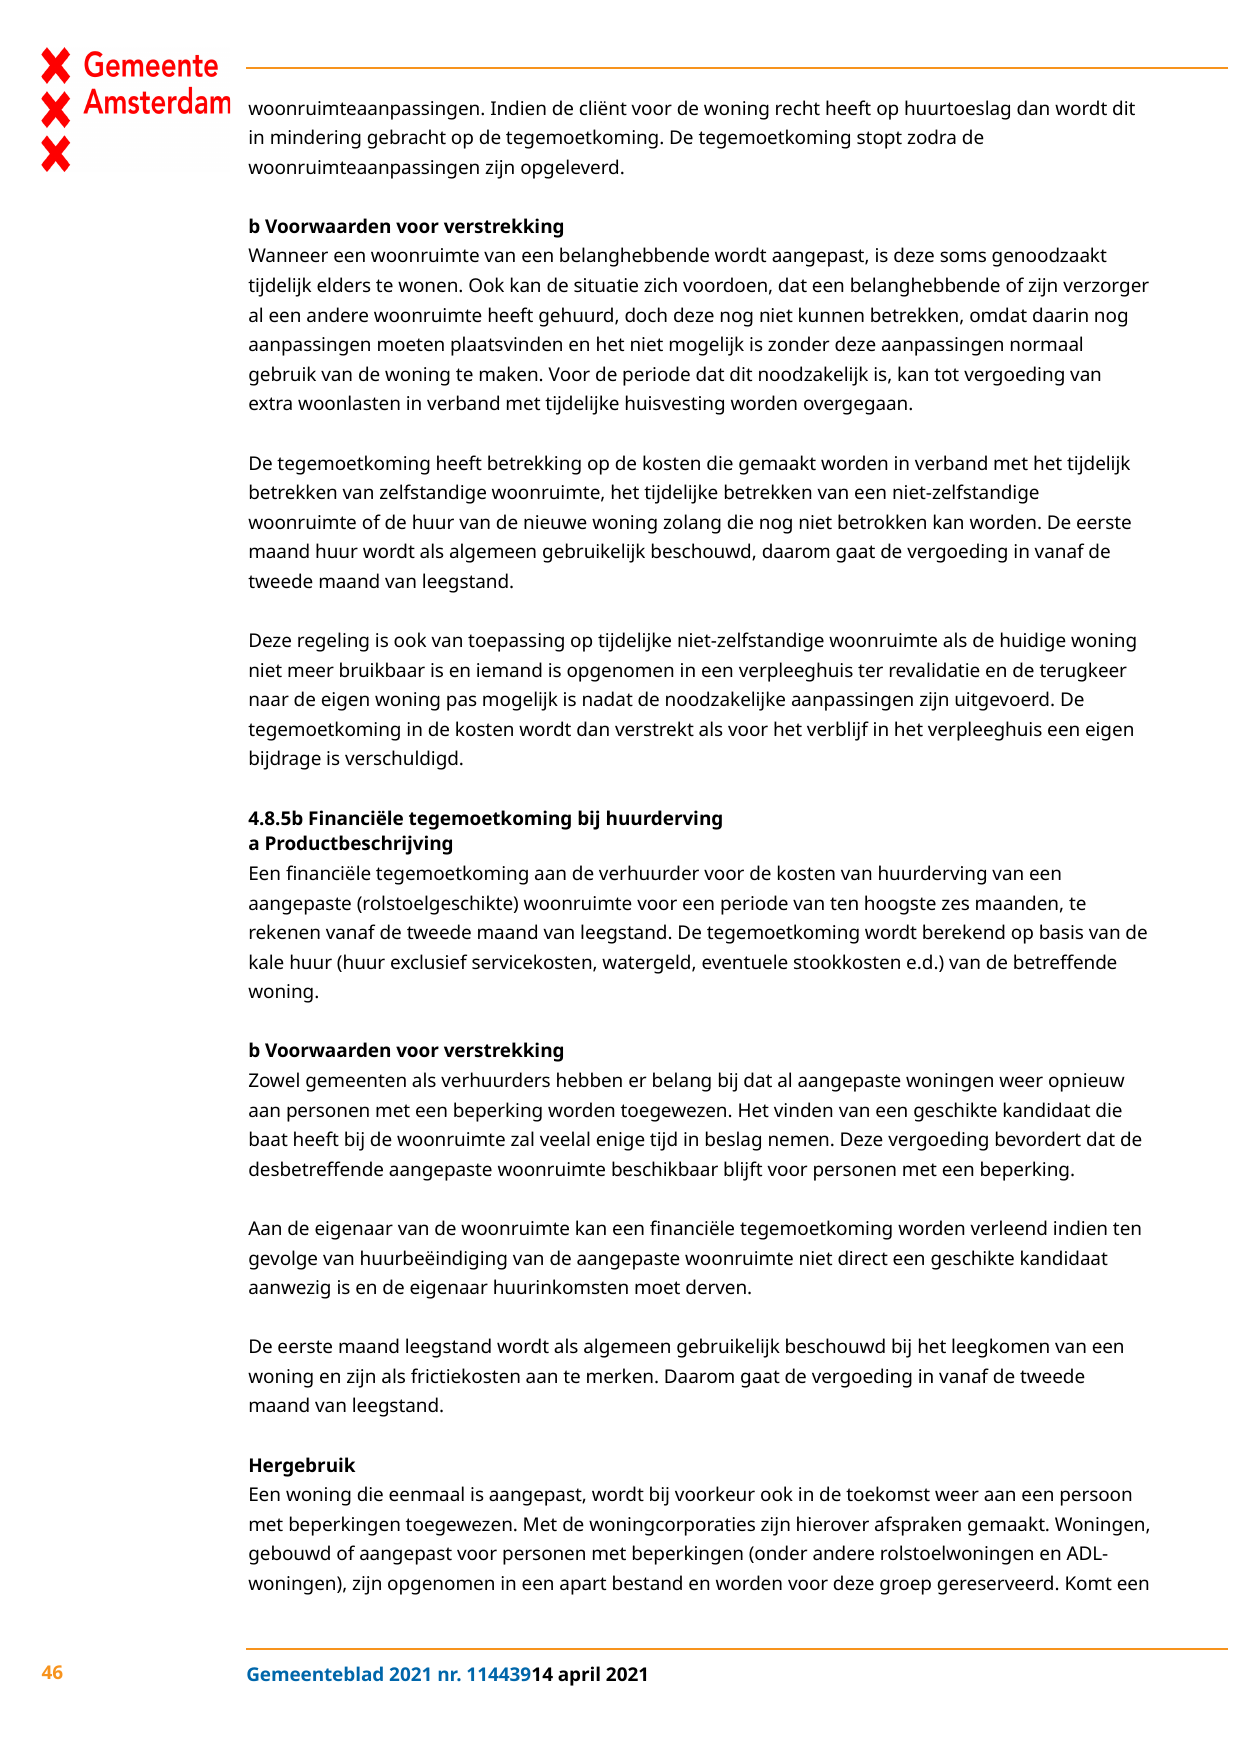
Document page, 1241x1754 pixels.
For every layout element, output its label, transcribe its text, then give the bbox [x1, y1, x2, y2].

text Hergebruik [248, 1452, 1152, 1477]
text Deze regeling is ook van toepassing op tijdelijke niet-zelfstandige woonruimte als de huidige woning niet meer bruikbaar is en iemand is opgenomen in een verpleeghuis ter revalidatie en de terugkeer naar de eigen woning pas mogelijk is nadat de noodzakelijke aanpassingen zijn uitgevoerd. De tegemoetkoming in de kosten wordt dan verstrekt als voor het verblijf in het verpleeghuis een eigen bijdrage is verschuldigd. [248, 627, 1152, 771]
text Zowel gemeenten als verhuurders hebben er belang bij dat al aangepaste woningen weer opnieuw aan personen met een beperking worden toegewezen. Het vinden van een geschikte kandidaat die baat heeft bij de woonruimte zal veelal enige tijd in beslag nemen. Deze vergoeding bevordert dat de desbetreffende aangepaste woonruimte beschikbaar blijft voor personen met een beperking. [248, 1067, 1152, 1182]
text De tegemoetkoming heeft betrekking op de kosten die gemaakt worden in verband met het tijdelijk betrekken van zelfstandige woonruimte, het tijdelijke betrekken van een niet-zelfstandige woonruimte of de huur van de nieuwe woning zolang die nog niet betrokken kan worden. De eerste maand huur wordt als algemeen gebruikelijk beschouwd, daarom gaat de vergoeding in vanaf de tweede maand van leegstand. [248, 450, 1152, 594]
text Een financiële tegemoetkoming aan de verhuurder voor de kosten van huurderving van een aangepaste (rolstoelgeschikte) woonruimte voor een periode van ten hoogste zes maanden, te rekenen vanaf de tweede maand van leegstand. De tegemoetkoming wordt berekend op basis van de kale huur (huur exclusief servicekosten, watergeld, eventuele stookkosten e.d.) van de betreffende woning. [248, 860, 1152, 1004]
text Wanneer een woonruimte van een belanghebbende wordt aangepast, is deze soms genoodzaakt tijdelijk elders te wonen. Ook kan de situatie zich voordoen, dat een belanghebbende of zijn verzorger al een andere woonruimte heeft gehuurd, doch deze nog niet kunnen betrekken, omdat daarin nog aanpassingen moeten plaatsvinden en het niet mogelijk is zonder deze aanpassingen normaal gebruik van de woning te maken. Voor de periode dat dit noodzakelijk is, kan tot vergoeding van extra woonlasten in verband met tijdelijke huisvesting worden overgegaan. [248, 243, 1152, 416]
text De eerste maand leegstand wordt als algemeen gebruikelijk beschouwd bij het leegkomen van een woning en zijn als frictiekosten aan te merken. Daarom gaat de vergoeding in vanaf de tweede maand van leegstand. [248, 1333, 1152, 1418]
text b Voorwaarden voor verstrekking [248, 213, 1152, 239]
picture [41, 47, 231, 172]
text woonruimteaanpassingen. Indien de cliënt voor de woning recht heeft op huurtoeslag dan wordt dit in mindering gebracht op de tegemoetkoming. De tegemoetkoming stopt zodra de woonruimteaanpassingen zijn opgeleverd. [248, 95, 1152, 180]
text Aan de eigenaar van de woonruimte kan een financiële tegemoetkoming worden verleend indien ten gevolge van huurbeëindiging van de aangepaste woonruimte niet direct een geschikte kandidaat aanwezig is en de eigenaar huurinkomsten moet derven. [248, 1215, 1152, 1300]
text Een woning die eenmaal is aangepast, wordt bij voorkeur ook in de toekomst weer aan een persoon met beperkingen toegewezen. Met de woningcorporaties zijn hierover afspraken gemaakt. Woningen, gebouwd of aangepast voor personen met beperkingen (onder andere rolstoelwoningen en ADL-woningen), zijn opgenomen in een apart bestand en worden voor deze groep gereserveerd. Komt een [248, 1481, 1152, 1596]
text a Productbeschrijving [248, 831, 1152, 856]
text b Voorwaarden voor verstrekking [248, 1038, 1152, 1063]
text 4.8.5b Financiële tegemoetkoming bij huurderving [248, 805, 1152, 831]
